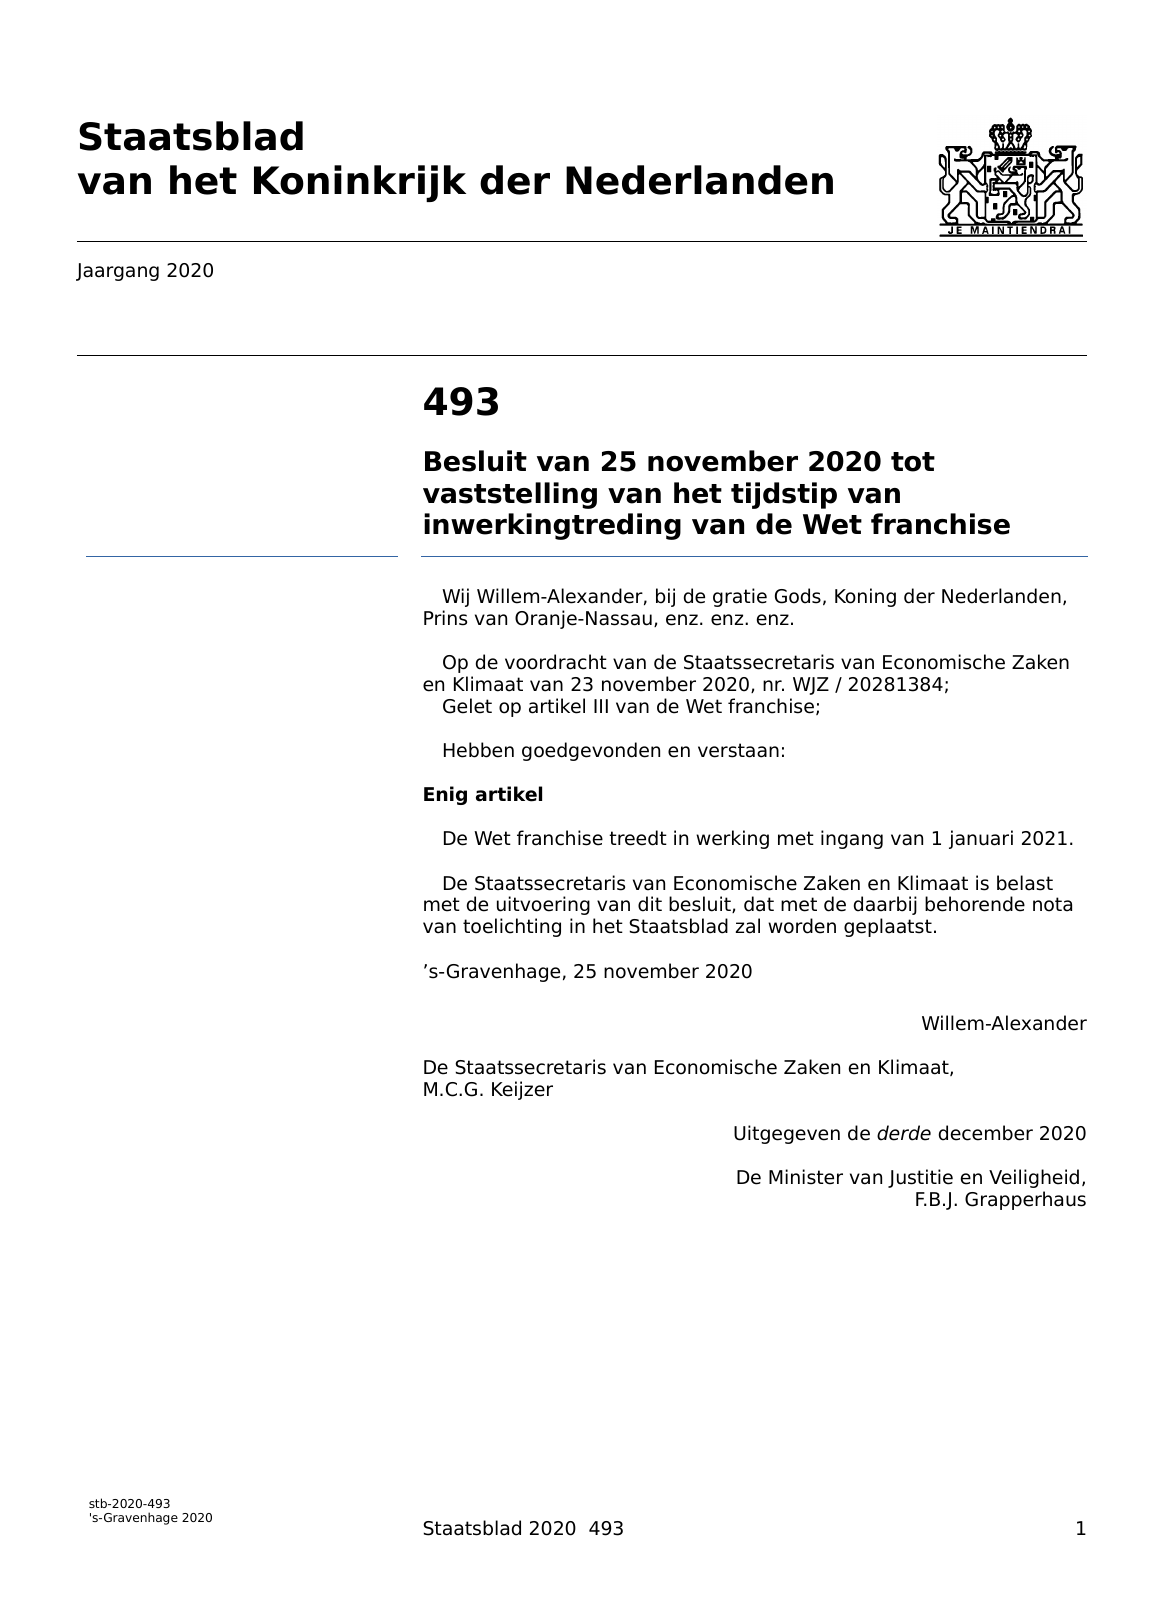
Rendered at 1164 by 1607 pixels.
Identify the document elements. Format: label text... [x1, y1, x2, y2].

text De Staatssecretaris van Economische Zaken en Klimaat, M.C.G. Keijzer [422, 1057, 1087, 1101]
text stb-2020-493 [88, 1497, 323, 1511]
text Gelet op artikel III van de Wet franchise; [422, 696, 1087, 718]
picture [936, 115, 1087, 240]
subtitle 493 [422, 381, 1087, 424]
text De Minister van Justitie en Veiligheid, F.B.J. Grapperhaus [422, 1167, 1087, 1211]
table_header Staatsblad van het Koninkrijk der Nederlanden [77, 100, 886, 241]
text Wij Willem-Alexander, bij de gratie Gods, Koning der Nederlanden, Prins van Oranje-Nassau, enz. enz. enz. [422, 586, 1087, 629]
text Besluit van 25 november 2020 tot vaststelling van het tijdstip van inwerkingtreding van de Wet franchise [422, 447, 1087, 541]
text De Wet franchise treedt in werking met ingang van 1 januari 2021. [422, 828, 1087, 850]
text Willem-Alexander [422, 1012, 1087, 1034]
text Hebben goedgevonden en verstaan: [422, 740, 1087, 762]
text ’s-Gravenhage, 25 november 2020 [422, 961, 1087, 982]
table_header [886, 100, 1087, 241]
text De Staatssecretaris van Economische Zaken en Klimaat is belast met de uitvoering van dit besluit, dat met de daarbij behorende nota van toelichting in het Staatsblad zal worden geplaatst. [422, 872, 1087, 938]
text Uitgegeven de derde december 2020 [422, 1123, 1087, 1145]
table_cell Jaargang 2020 [77, 242, 1087, 355]
text 's-Gravenhage 2020 [88, 1511, 323, 1525]
subtitle Enig artikel [422, 784, 1087, 806]
text Op de voordracht van de Staatssecretaris van Economische Zaken en Klimaat van 23 november 2020, nr. WJZ / 20281384; [422, 652, 1087, 696]
